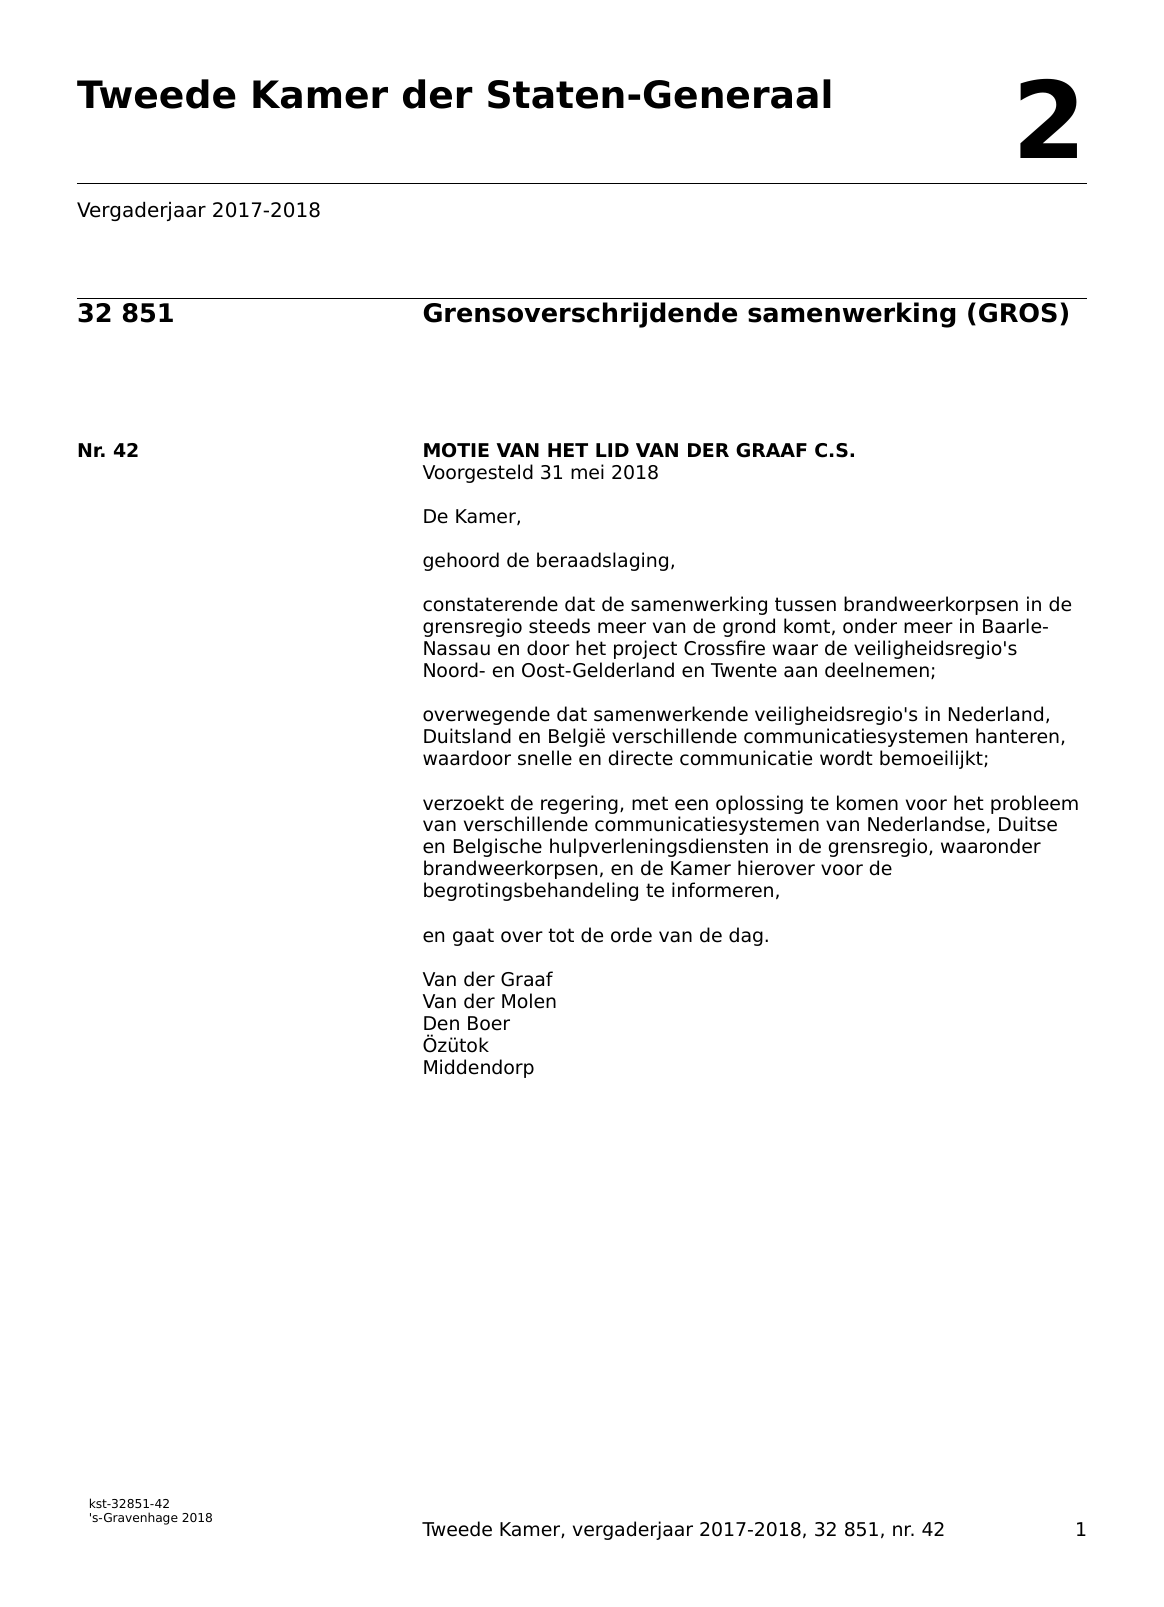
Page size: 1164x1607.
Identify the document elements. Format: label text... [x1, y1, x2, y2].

text 's-Gravenhage 2018 [88, 1511, 323, 1525]
text en gaat over tot de orde van de dag. [422, 924, 1087, 946]
table_cell Vergaderjaar 2017-2018 [77, 184, 1087, 298]
subtitle Nr. 42 MOTIE VAN HET LID VAN DER GRAAF C.S. [77, 440, 1087, 462]
text Van der Molen [422, 991, 1087, 1013]
text Özütok [422, 1034, 1087, 1057]
table_header 2 [886, 59, 1087, 183]
table_header Tweede Kamer der Staten-Generaal [77, 59, 886, 183]
text Voorgesteld 31 mei 2018 [422, 462, 1087, 484]
text verzoekt de regering, met een oplossing te komen voor het probleem van verschillende communicatiesystemen van Nederlandse, Duitse en Belgische hulpverleningsdiensten in de grensregio, waaronder brandweerkorpsen, en de Kamer hierover voor de begrotingsbehandeling te informeren, [422, 792, 1087, 902]
text gehoord de beraadslaging, [422, 550, 1087, 572]
text Middendorp [422, 1057, 1087, 1078]
text overwegende dat samenwerkende veiligheidsregio's in Nederland, Duitsland en België verschillende communicatiesystemen hanteren, waardoor snelle en directe communicatie wordt bemoeilijkt; [422, 704, 1087, 770]
text De Kamer, [422, 506, 1087, 528]
text kst-32851-42 [88, 1497, 323, 1511]
subtitle 32 851 Grensoverschrijdende samenwerking (GROS) [77, 299, 1087, 329]
text Van der Graaf [422, 969, 1087, 991]
text constaterende dat de samenwerking tussen brandweerkorpsen in de grensregio steeds meer van de grond komt, onder meer in Baarle-Nassau en door het project Crossfire waar de veiligheidsregio's Noord- en Oost-Gelderland en Twente aan deelnemen; [422, 594, 1087, 682]
text Den Boer [422, 1013, 1087, 1034]
